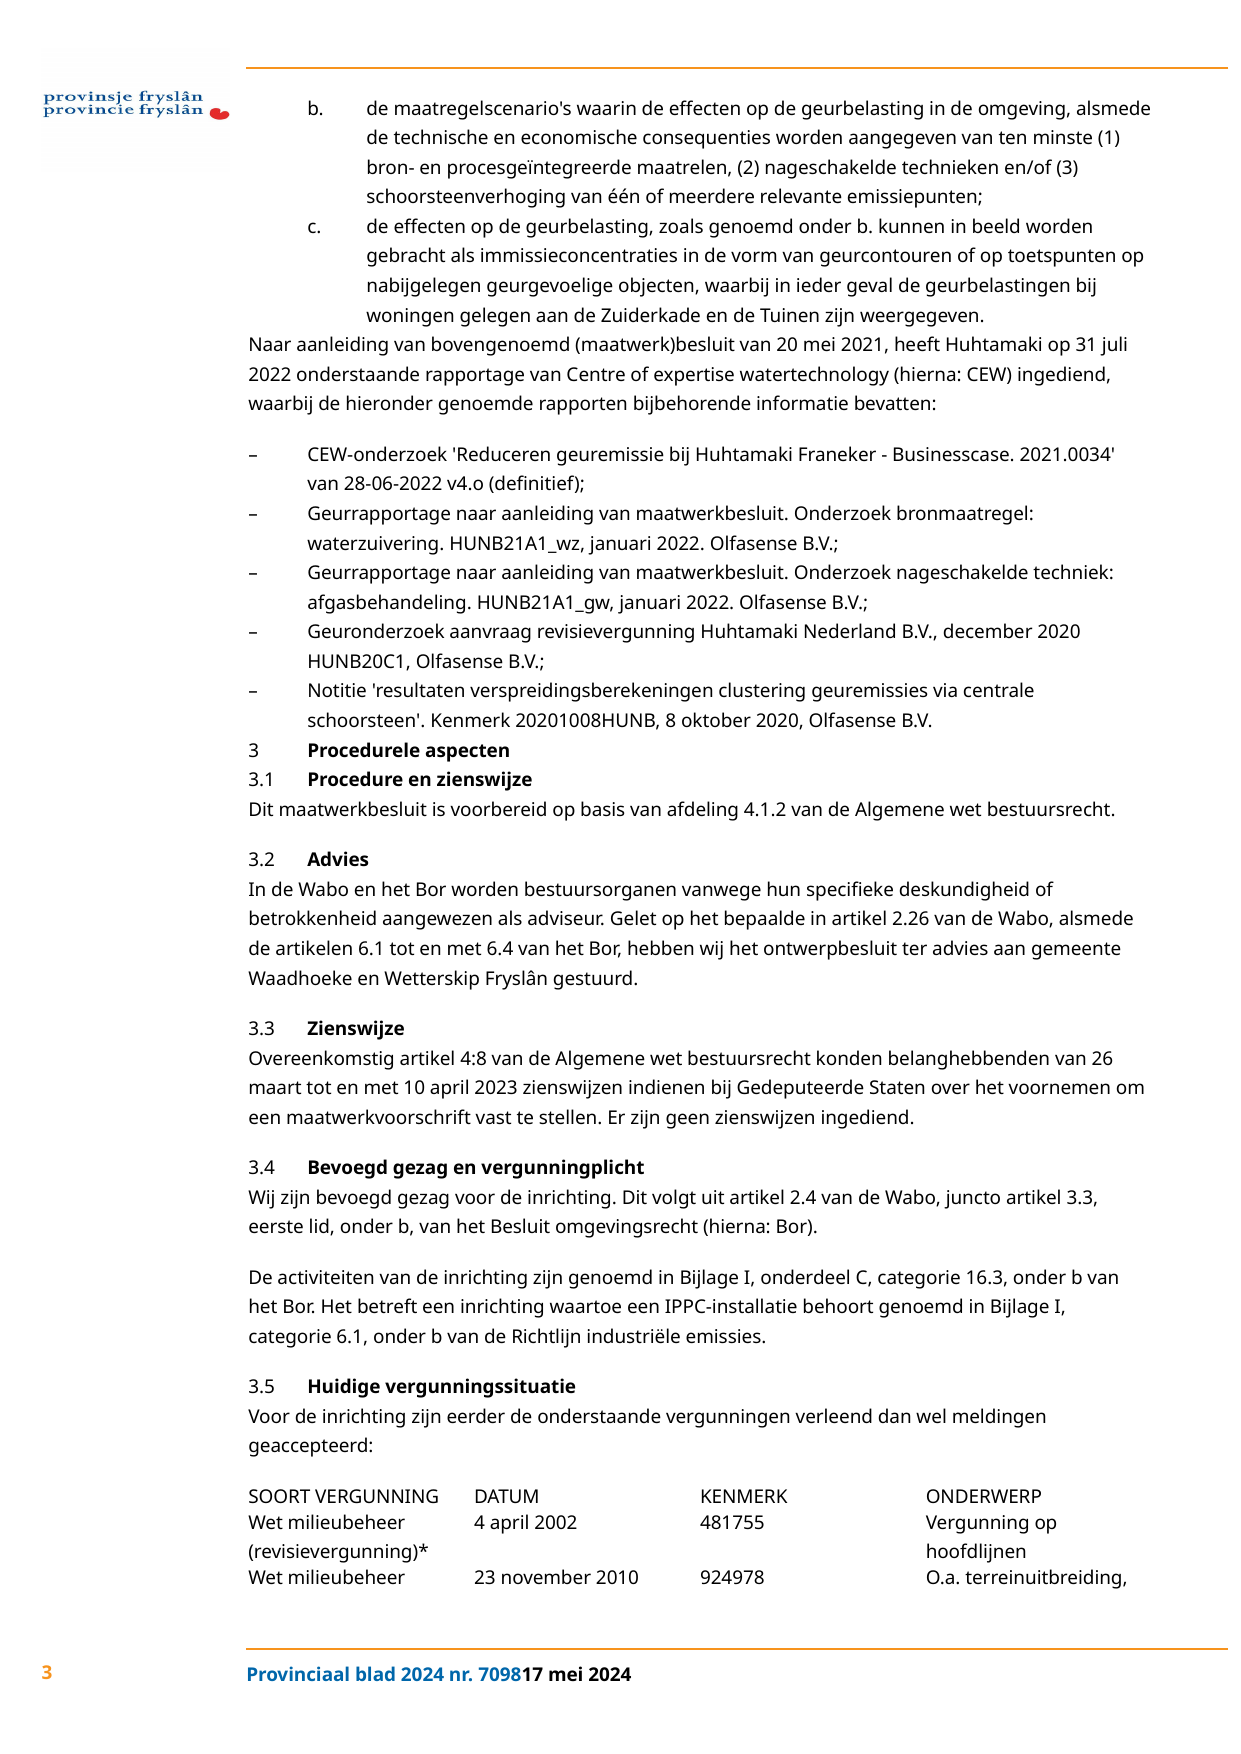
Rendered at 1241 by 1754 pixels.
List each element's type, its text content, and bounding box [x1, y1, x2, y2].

text In de Wabo en het Bor worden bestuursorganen vanwege hun specifieke deskundigheid of betrokkenheid aangewezen als adviseur. Gelet op het bepaalde in artikel 2.26 van de Wabo, alsmede de artikelen 6.1 tot en met 6.4 van het Bor, hebben wij het ontwerpbesluit ter advies aan gemeente Waadhoeke en Wetterskip Fryslân gestuurd. [248, 876, 1152, 991]
table_header SOORT VERGUNNING [248, 1483, 474, 1509]
list Geurrapportage naar aanleiding van maatwerkbesluit. Onderzoek bronmaatregel: waterzuivering. HUNB21A1_wz, januari 2022. Olfasense B.V.; [248, 500, 1152, 556]
list de maatregelscenario's waarin de effecten op de geurbelasting in de omgeving, alsmede de technische en economische consequenties worden aangegeven van ten minste (1) bron- en procesgeïntegreerde maatrelen, (2) nageschakelde technieken en/of (3) schoorsteenverhoging van één of meerdere relevante emissiepunten; [307, 95, 1152, 209]
table_cell 23 november 2010 [474, 1564, 700, 1590]
table_cell 924978 [700, 1564, 926, 1590]
list Huidige vergunningssituatie [248, 1373, 1152, 1399]
list Zienswijze [248, 1015, 1152, 1041]
text Voor de inrichting zijn eerder de onderstaande vergunningen verleend dan wel meldingen geaccepteerd: [248, 1403, 1152, 1458]
text Overeenkomstig artikel 4:8 van de Algemene wet bestuursrecht konden belanghebbenden van 26 maart tot en met 10 april 2023 zienswijzen indienen bij Gedeputeerde Staten over het voornemen om een maatwerkvoorschrift vast te stellen. Er zijn geen zienswijzen ingediend. [248, 1045, 1152, 1130]
text Wij zijn bevoegd gezag voor de inrichting. Dit volgt uit artikel 2.4 van de Wabo, juncto artikel 3.3, eerste lid, onder b, van het Besluit omgevingsrecht (hierna: Bor). [248, 1184, 1152, 1239]
list Procedurele aspecten [248, 737, 1152, 763]
list de effecten op de geurbelasting, zoals genoemd onder b. kunnen in beeld worden gebracht als immissieconcentraties in de vorm van geurcontouren of op toetspunten op nabijgelegen geurgevoelige objecten, waarbij in ieder geval de geurbelastingen bij woningen gelegen aan de Zuiderkade en de Tuinen zijn weergegeven. [307, 213, 1152, 328]
picture [41, 47, 231, 172]
table_cell Vergunning op hoofdlijnen [926, 1509, 1152, 1564]
table_header ONDERWERP [926, 1483, 1152, 1509]
list Procedure en zienswijze [248, 766, 1152, 792]
text De activiteiten van de inrichting zijn genoemd in Bijlage I, onderdeel C, categorie 16.3, onder b van het Bor. Het betreft een inrichting waartoe een IPPC-installatie behoort genoemd in Bijlage I, categorie 6.1, onder b van de Richtlijn industriële emissies. [248, 1264, 1152, 1349]
text Naar aanleiding van bovengenoemd (maatwerk)besluit van 20 mei 2021, heeft Huhtamaki op 31 juli 2022 onderstaande rapportage van Centre of expertise watertechnology (hierna: CEW) ingediend, waarbij de hieronder genoemde rapporten bijbehorende informatie bevatten: [248, 331, 1152, 416]
table_cell Wet milieubeheer (revisievergunning)* [248, 1509, 474, 1564]
table_cell 481755 [700, 1509, 926, 1564]
list Advies [248, 846, 1152, 872]
table_header KENMERK [700, 1483, 926, 1509]
table_cell 4 april 2002 [474, 1509, 700, 1564]
table_cell Wet milieubeheer [248, 1564, 474, 1590]
table_header DATUM [474, 1483, 700, 1509]
table_cell O.a. terreinuitbreiding, [926, 1564, 1152, 1590]
list Bevoegd gezag en vergunningplicht [248, 1154, 1152, 1180]
list Notitie 'resultaten verspreidingsberekeningen clustering geuremissies via centrale schoorsteen'. Kenmerk 20201008HUNB, 8 oktober 2020, Olfasense B.V. [248, 678, 1152, 733]
list Geuronderzoek aanvraag revisievergunning Huhtamaki Nederland B.V., december 2020 HUNB20C1, Olfasense B.V.; [248, 618, 1152, 674]
text Dit maatwerkbesluit is voorbereid op basis van afdeling 4.1.2 van de Algemene wet bestuursrecht. [248, 796, 1152, 822]
list Geurrapportage naar aanleiding van maatwerkbesluit. Onderzoek nageschakelde techniek: afgasbehandeling. HUNB21A1_gw, januari 2022. Olfasense B.V.; [248, 559, 1152, 615]
list CEW-onderzoek 'Reduceren geuremissie bij Huhtamaki Franeker - Businesscase. 2021.0034' van 28-06-2022 v4.o (definitief); [248, 441, 1152, 496]
